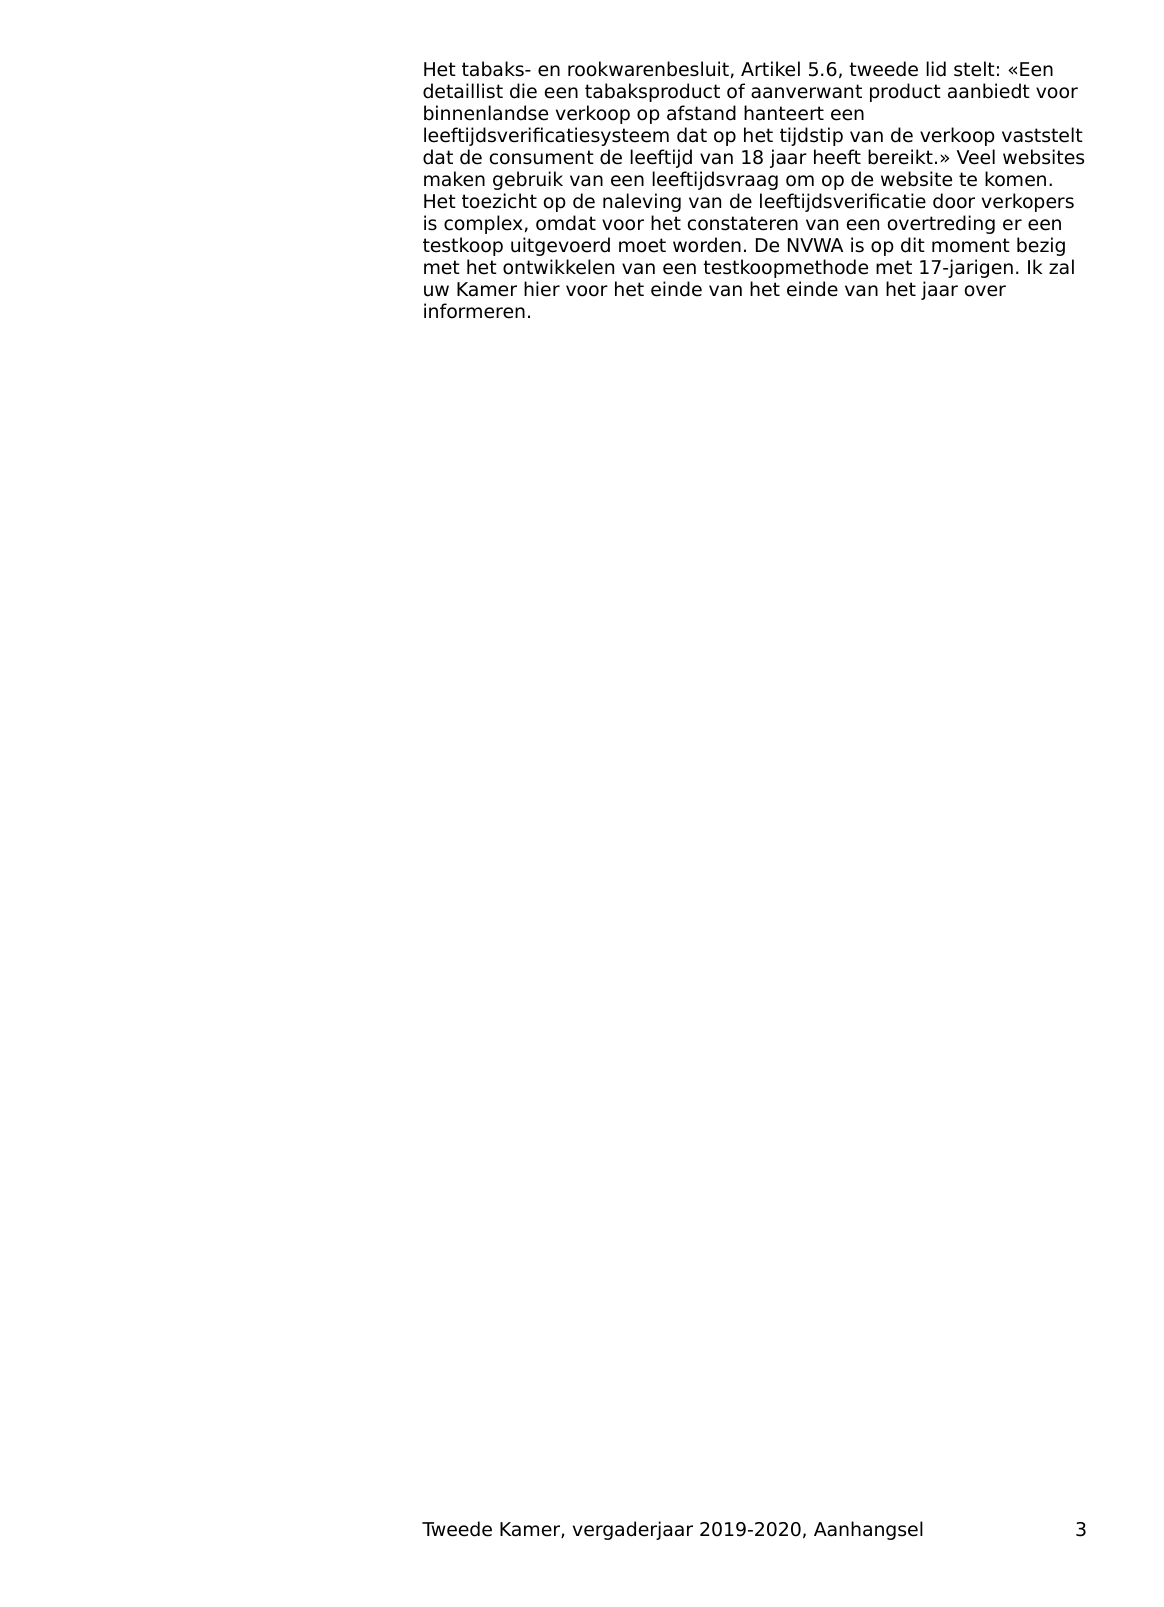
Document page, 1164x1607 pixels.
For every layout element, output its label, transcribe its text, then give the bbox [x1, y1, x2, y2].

text Het tabaks- en rookwarenbesluit, Artikel 5.6, tweede lid stelt: «Een detaillist die een tabaksproduct of aanverwant product aanbiedt voor binnenlandse verkoop op afstand hanteert een leeftijdsverificatiesysteem dat op het tijdstip van de verkoop vaststelt dat de consument de leeftijd van 18 jaar heeft bereikt.» Veel websites maken gebruik van een leeftijdsvraag om op de website te komen. Het toezicht op de naleving van de leeftijdsverificatie door verkopers is complex, omdat voor het constateren van een overtreding er een testkoop uitgevoerd moet worden. De NVWA is op dit moment bezig met het ontwikkelen van een testkoopmethode met 17-jarigen. Ik zal uw Kamer hier voor het einde van het einde van het jaar over informeren. [422, 59, 1087, 323]
